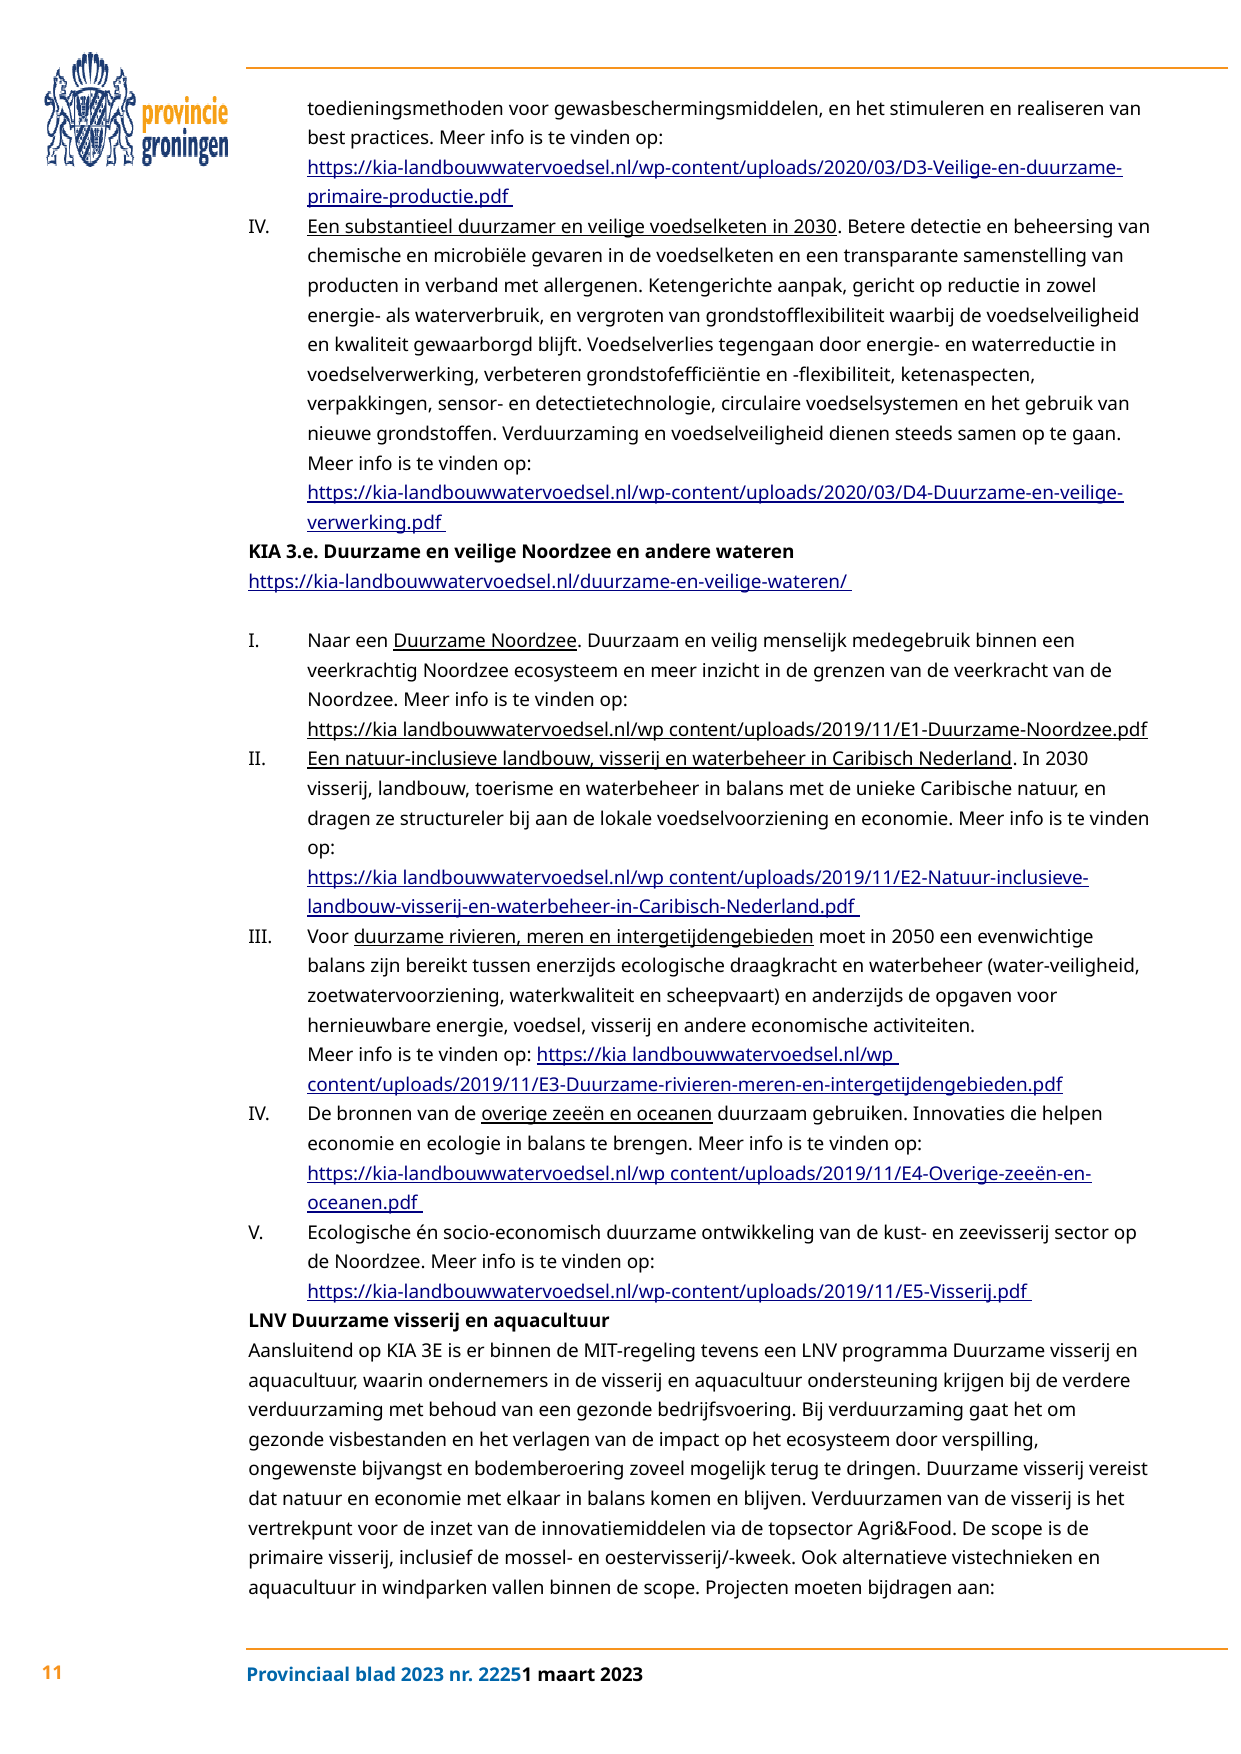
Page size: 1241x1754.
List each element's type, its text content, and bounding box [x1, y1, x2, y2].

list De bronnen van de overige zeeën en oceanen duurzaam gebruiken. Innovaties die helpen economie en ecologie in balans te brengen. Meer info is te vinden op: [248, 1101, 1152, 1156]
list Naar een Duurzame Noordzee. Duurzaam en veilig menselijk medegebruik binnen een veerkrachtig Noordzee ecosysteem en meer inzicht in de grenzen van de veerkracht van de Noordzee. Meer info is te vinden op: [248, 627, 1152, 712]
list Een natuur-inclusieve landbouw, visserij en waterbeheer in Caribisch Nederland. In 2030 visserij, landbouw, toerisme en waterbeheer in balans met de unieke Caribische natuur, en dragen ze structureler bij aan de lokale voedselvoorziening en economie. Meer info is te vinden op: [248, 746, 1152, 860]
list https://kia landbouwwatervoedsel.nl/wp content/uploads/2019/11/E1-Duurzame-Noordzee.pdf [248, 716, 1152, 742]
list Meer info is te vinden op: https://kia landbouwwatervoedsel.nl/wp content/uploads/2019/11/E3-Duurzame-rivieren-meren-en-intergetijdengebieden.pdf [248, 1041, 1152, 1097]
list Ecologische én socio-economisch duurzame ontwikkeling van de kust- en zeevisserij sector op de Noordzee. Meer info is te vinden op: [248, 1219, 1152, 1274]
list Een substantieel duurzamer en veilige voedselketen in 2030. Betere detectie en beheersing van chemische en microbiële gevaren in de voedselketen en een transparante samenstelling van producten in verband met allergenen. Ketengerichte aanpak, gericht op reductie in zowel energie- als waterverbruik, en vergroten van grondstofflexibiliteit waarbij de voedselveiligheid en kwaliteit gewaarborgd blijft. Voedselverlies tegengaan door energie- en waterreductie in voedselverwerking, verbeteren grondstofefficiëntie en -flexibiliteit, ketenaspecten, verpakkingen, sensor- en detectietechnologie, circulaire voedselsystemen en het gebruik van nieuwe grondstoffen. Verduurzaming en voedselveiligheid dienen steeds samen op te gaan. Meer info is te vinden op: [248, 213, 1152, 476]
list https://kia landbouwwatervoedsel.nl/wp content/uploads/2019/11/E2-Natuur-inclusieve-landbouw-visserij-en-waterbeheer-in-Caribisch-Nederland.pdf [248, 864, 1152, 919]
list https://kia-landbouwwatervoedsel.nl/wp-content/uploads/2019/11/E5-Visserij.pdf [248, 1278, 1152, 1304]
list https://kia-landbouwwatervoedsel.nl/wp-content/uploads/2020/03/D4-Duurzame-en-veilige-verwerking.pdf [248, 479, 1152, 535]
list toedieningsmethoden voor gewasbeschermingsmiddelen, en het stimuleren en realiseren van best practices. Meer info is te vinden op: [248, 95, 1152, 150]
list Voor duurzame rivieren, meren en intergetijdengebieden moet in 2050 een evenwichtige balans zijn bereikt tussen enerzijds ecologische draagkracht en waterbeheer (water-veiligheid, zoetwatervoorziening, waterkwaliteit en scheepvaart) en anderzijds de opgaven voor hernieuwbare energie, voedsel, visserij en andere economische activiteiten. [248, 923, 1152, 1038]
text Aansluitend op KIA 3E is er binnen de MIT-regeling tevens een LNV programma Duurzame visserij en aquacultuur, waarin ondernemers in de visserij en aquacultuur ondersteuning krijgen bij de verdere verduurzaming met behoud van een gezonde bedrijfsvoering. Bij verduurzaming gaat het om gezonde visbestanden en het verlagen van de impact op het ecosysteem door verspilling, ongewenste bijvangst en bodemberoering zoveel mogelijk terug te dringen. Duurzame visserij vereist dat natuur en economie met elkaar in balans komen en blijven. Verduurzamen van de visserij is het vertrekpunt voor de inzet van de innovatiemiddelen via de topsector Agri&Food. De scope is de primaire visserij, inclusief de mossel- en oestervisserij/-kweek. Ook alternatieve vistechnieken en aquacultuur in windparken vallen binnen de scope. Projecten moeten bijdragen aan: [248, 1337, 1152, 1600]
list https://kia-landbouwwatervoedsel.nl/wp content/uploads/2019/11/E4-Overige-zeeën-en-oceanen.pdf [248, 1160, 1152, 1215]
picture [41, 47, 231, 172]
list https://kia-landbouwwatervoedsel.nl/wp-content/uploads/2020/03/D3-Veilige-en-duurzame-primaire-productie.pdf [248, 154, 1152, 209]
text LNV Duurzame visserij en aquacultuur [248, 1308, 1152, 1333]
text KIA 3.e. Duurzame en veilige Noordzee en andere wateren [248, 538, 1152, 564]
text https://kia-landbouwwatervoedsel.nl/duurzame-en-veilige-wateren/ [248, 568, 1152, 594]
